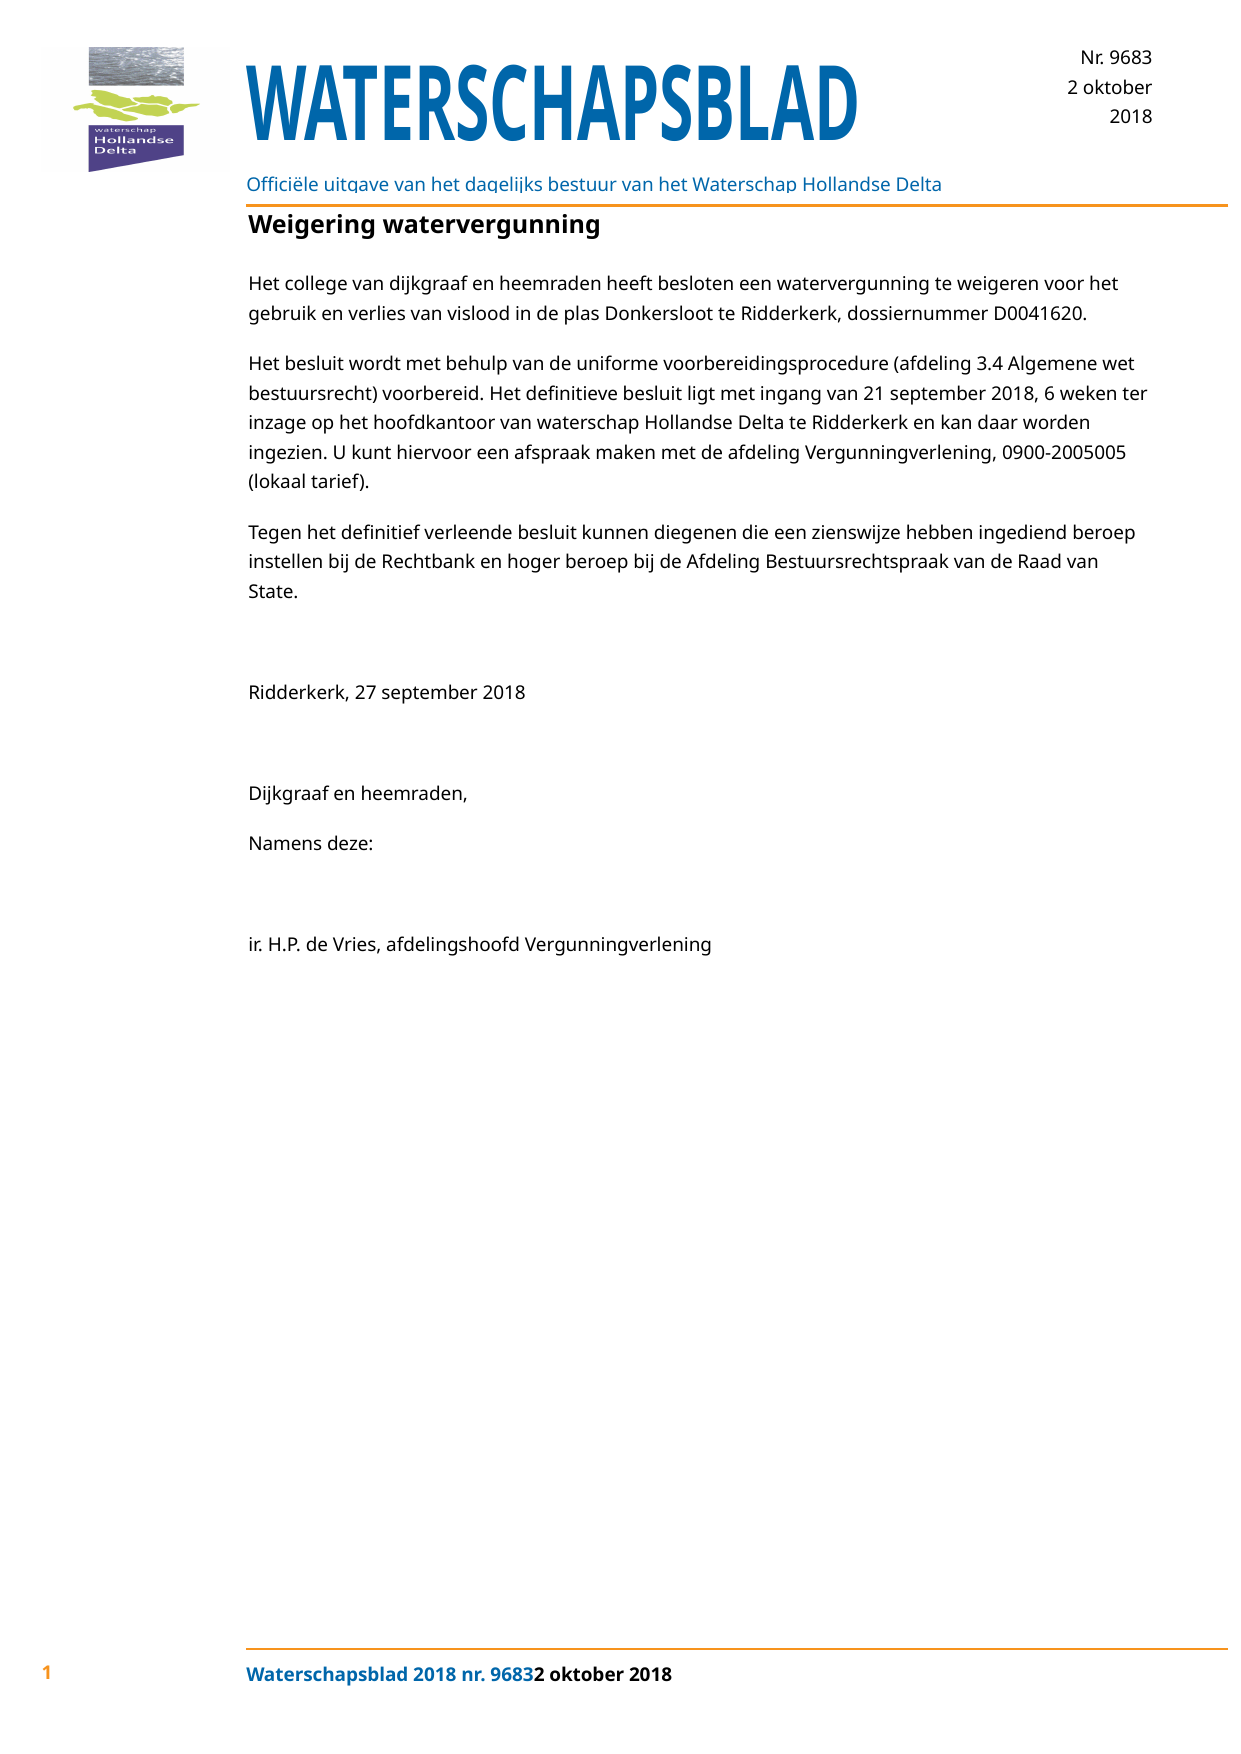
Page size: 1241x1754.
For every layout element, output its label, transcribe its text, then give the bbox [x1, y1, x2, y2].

text Weigering watervergunning [248, 207, 1152, 241]
text Namens deze: [248, 830, 1152, 856]
text ir. H.P. de Vries, afdelingshoofd Vergunningverlening [248, 931, 1152, 957]
text Het college van dijkgraaf en heemraden heeft besloten een watervergunning te weigeren voor het gebruik en verlies van vislood in de plas Donkersloot te Ridderkerk, dossiernummer D0041620. [248, 270, 1152, 326]
picture [41, 47, 231, 172]
text Ridderkerk, 27 september 2018 [248, 679, 1152, 705]
text Dijkgraaf en heemraden, [248, 780, 1152, 806]
text Het besluit wordt met behulp van de uniforme voorbereidingsprocedure (afdeling 3.4 Algemene wet bestuursrecht) voorbereid. Het definitieve besluit ligt met ingang van 21 september 2018, 6 weken ter inzage op het hoofdkantoor van waterschap Hollandse Delta te Ridderkerk en kan daar worden ingezien. U kunt hiervoor een afspraak maken met de afdeling Vergunningverlening, 0900-2005005 (lokaal tarief). [248, 350, 1152, 494]
text Tegen het definitief verleende besluit kunnen diegenen die een zienswijze hebben ingediend beroep instellen bij de Rechtbank en hoger beroep bij de Afdeling Bestuursrechtspraak van de Raad van State. [248, 519, 1152, 604]
